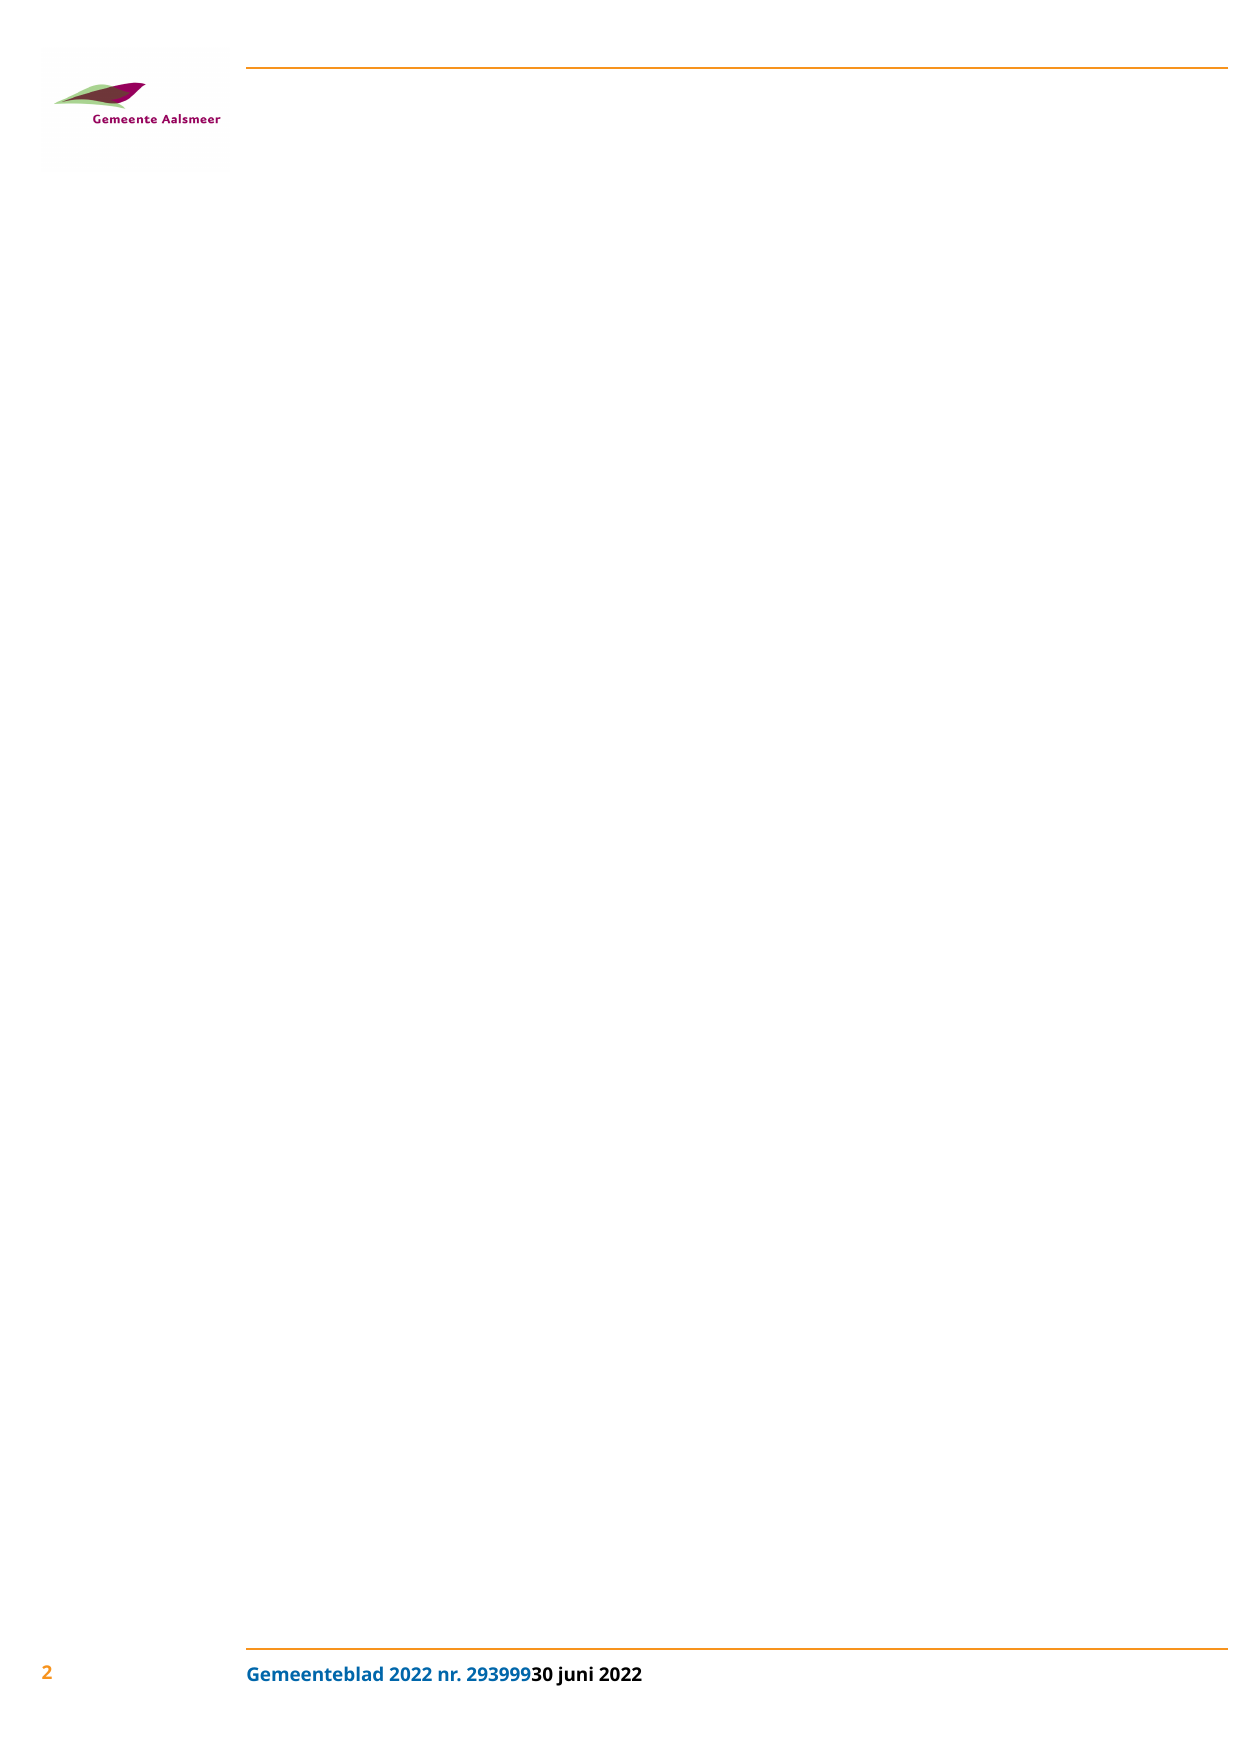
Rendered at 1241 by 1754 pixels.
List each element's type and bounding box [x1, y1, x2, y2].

picture [41, 47, 231, 172]
